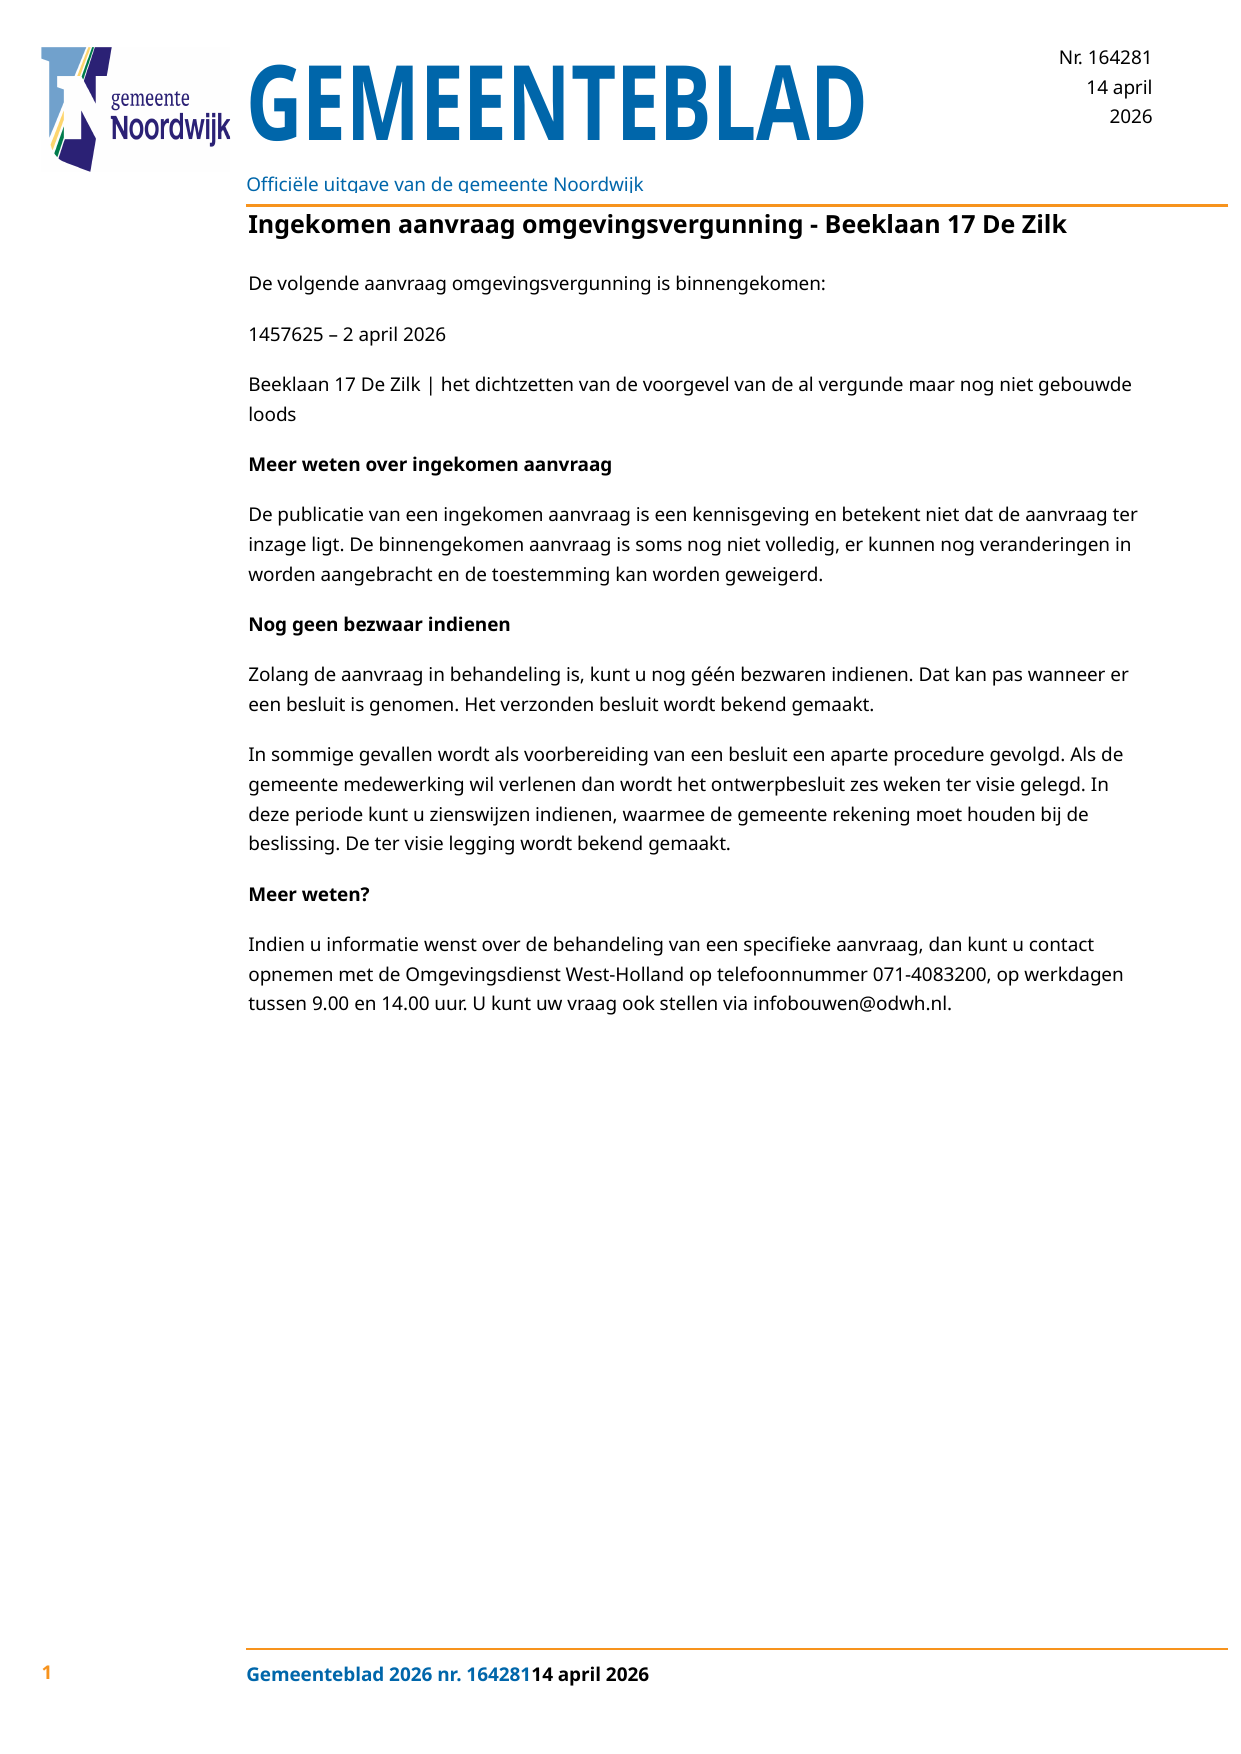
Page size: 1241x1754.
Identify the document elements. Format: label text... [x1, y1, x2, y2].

text Beeklaan 17 De Zilk | het dichtzetten van de voorgevel van de al vergunde maar nog niet gebouwde loods [248, 371, 1152, 426]
text 1457625 – 2 april 2026 [248, 321, 1152, 346]
text Meer weten? [248, 881, 1152, 906]
text Zolang de aanvraag in behandeling is, kunt u nog géén bezwaren indienen. Dat kan pas wanneer er een besluit is genomen. Het verzonden besluit wordt bekend gemaakt. [248, 662, 1152, 717]
text Nog geen bezwaar indienen [248, 611, 1152, 637]
text Ingekomen aanvraag omgevingsvergunning - Beeklaan 17 De Zilk [248, 207, 1152, 241]
text De publicatie van een ingekomen aanvraag is een kennisgeving en betekent niet dat de aanvraag ter inzage ligt. De binnengekomen aanvraag is soms nog niet volledig, er kunnen nog veranderingen in worden aangebracht en de toestemming kan worden geweigerd. [248, 502, 1152, 586]
text In sommige gevallen wordt als voorbereiding van een besluit een aparte procedure gevolgd. Als de gemeente medewerking wil verlenen dan wordt het ontwerpbesluit zes weken ter visie gelegd. In deze periode kunt u zienswijzen indienen, waarmee de gemeente rekening moet houden bij de beslissing. De ter visie legging wordt bekend gemaakt. [248, 742, 1152, 856]
text Meer weten over ingekomen aanvraag [248, 451, 1152, 477]
picture [41, 47, 231, 172]
text De volgende aanvraag omgevingsvergunning is binnengekomen: [248, 270, 1152, 296]
text Indien u informatie wenst over de behandeling van een specifieke aanvraag, dan kunt u contact opnemen met de Omgevingsdienst West-Holland op telefoonnummer 071-4083200, op werkdagen tussen 9.00 en 14.00 uur. U kunt uw vraag ook stellen via infobouwen@odwh.nl. [248, 931, 1152, 1016]
